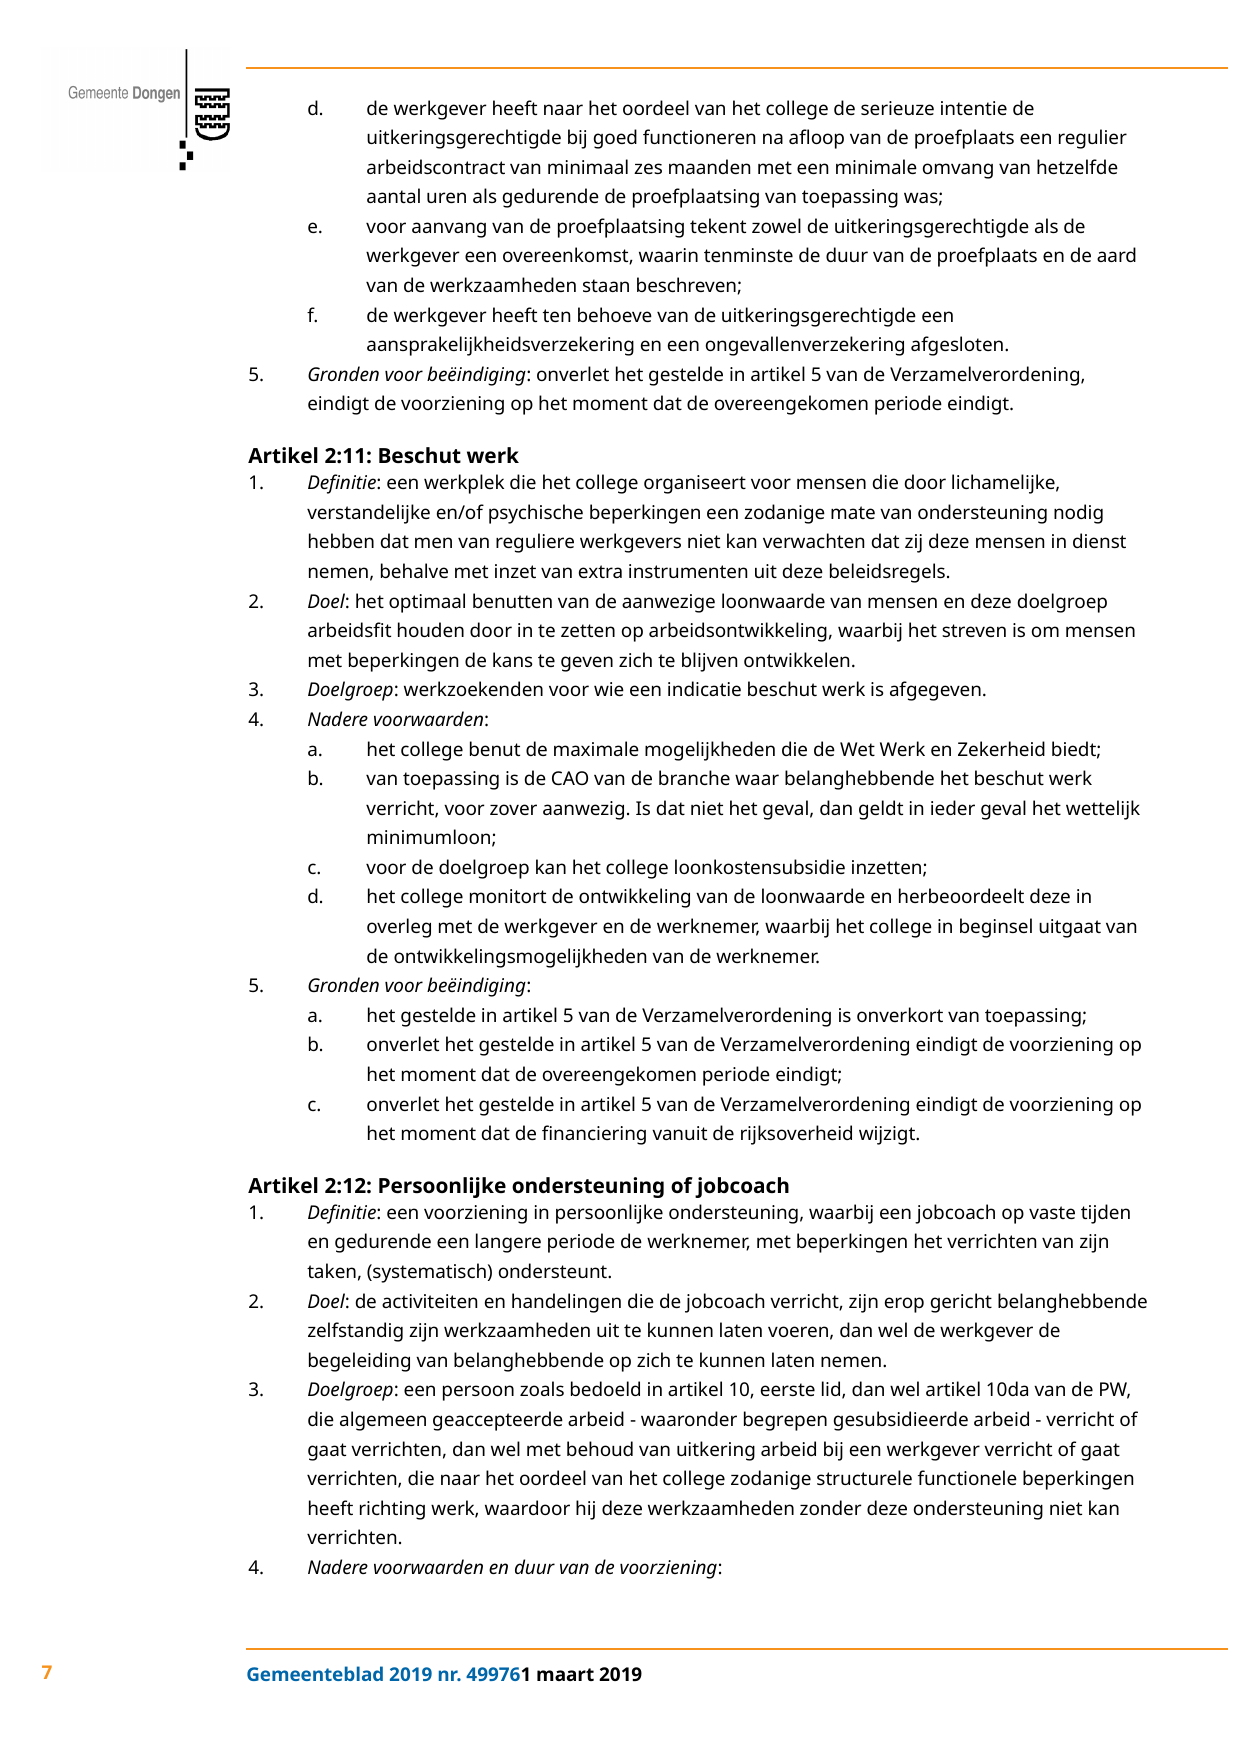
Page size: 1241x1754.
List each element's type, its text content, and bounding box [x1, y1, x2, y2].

list Doel: het optimaal benutten van de aanwezige loonwaarde van mensen en deze doelgroep arbeidsfit houden door in te zetten op arbeidsontwikkeling, waarbij het streven is om mensen met beperkingen de kans te geven zich te blijven ontwikkelen. [248, 588, 1152, 673]
list Definitie: een voorziening in persoonlijke ondersteuning, waarbij een jobcoach op vaste tijden en gedurende een langere periode de werknemer, met beperkingen het verrichten van zijn taken, (systematisch) ondersteunt. [248, 1199, 1152, 1284]
list Nadere voorwaarden: [248, 706, 1152, 732]
list het college monitort de ontwikkeling van de loonwaarde en herbeoordeelt deze in overleg met de werkgever en de werknemer, waarbij het college in beginsel uitgaat van de ontwikkelingsmogelijkheden van de werknemer. [307, 884, 1152, 968]
list onverlet het gestelde in artikel 5 van de Verzamelverordening eindigt de voorziening op het moment dat de overeengekomen periode eindigt; [307, 1032, 1152, 1087]
list Definitie: een werkplek die het college organiseert voor mensen die door lichamelijke, verstandelijke en/of psychische beperkingen een zodanige mate van ondersteuning nodig hebben dat men van reguliere werkgevers niet kan verwachten dat zij deze mensen in dienst nemen, behalve met inzet van extra instrumenten uit deze beleidsregels. [248, 469, 1152, 584]
text Artikel 2:11: Beschut werk [248, 441, 1152, 469]
list voor aanvang van de proefplaatsing tekent zowel de uitkeringsgerechtigde als de werkgever een overeenkomst, waarin tenminste de duur van de proefplaats en de aard van de werkzaamheden staan beschreven; [307, 213, 1152, 298]
list voor de doelgroep kan het college loonkostensubsidie inzetten; [307, 854, 1152, 880]
list Gronden voor beëindiging: onverlet het gestelde in artikel 5 van de Verzamelverordening, eindigt de voorziening op het moment dat de overeengekomen periode eindigt. [248, 361, 1152, 416]
list de werkgever heeft ten behoeve van de uitkeringsgerechtigde een aansprakelijkheidsverzekering en een ongevallenverzekering afgesloten. [307, 302, 1152, 357]
list Doelgroep: een persoon zoals bedoeld in artikel 10, eerste lid, dan wel artikel 10da van de PW, die algemeen geaccepteerde arbeid - waaronder begrepen gesubsidieerde arbeid - verricht of gaat verrichten, dan wel met behoud van uitkering arbeid bij een werkgever verricht of gaat verrichten, die naar het oordeel van het college zodanige structurele functionele beperkingen heeft richting werk, waardoor hij deze werkzaamheden zonder deze ondersteuning niet kan verrichten. [248, 1377, 1152, 1550]
picture [41, 47, 231, 172]
list het gestelde in artikel 5 van de Verzamelverordening is onverkort van toepassing; [307, 1002, 1152, 1028]
list van toepassing is de CAO van de branche waar belanghebbende het beschut werk verricht, voor zover aanwezig. Is dat niet het geval, dan geldt in ieder geval het wettelijk minimumloon; [307, 765, 1152, 850]
list Gronden voor beëindiging: [248, 972, 1152, 998]
text Artikel 2:12: Persoonlijke ondersteuning of jobcoach [248, 1171, 1152, 1199]
list Doelgroep: werkzoekenden voor wie een indicatie beschut werk is afgegeven. [248, 677, 1152, 702]
list Doel: de activiteiten en handelingen die de jobcoach verricht, zijn erop gericht belanghebbende zelfstandig zijn werkzaamheden uit te kunnen laten voeren, dan wel de werkgever de begeleiding van belanghebbende op zich te kunnen laten nemen. [248, 1288, 1152, 1373]
list onverlet het gestelde in artikel 5 van de Verzamelverordening eindigt de voorziening op het moment dat de financiering vanuit de rijksoverheid wijzigt. [307, 1091, 1152, 1146]
list het college benut de maximale mogelijkheden die de Wet Werk en Zekerheid biedt; [307, 736, 1152, 761]
list de werkgever heeft naar het oordeel van het college de serieuze intentie de uitkeringsgerechtigde bij goed functioneren na afloop van de proefplaats een regulier arbeidscontract van minimaal zes maanden met een minimale omvang van hetzelfde aantal uren als gedurende de proefplaatsing van toepassing was; [307, 95, 1152, 209]
list Nadere voorwaarden en duur van de voorziening: [248, 1554, 1152, 1580]
